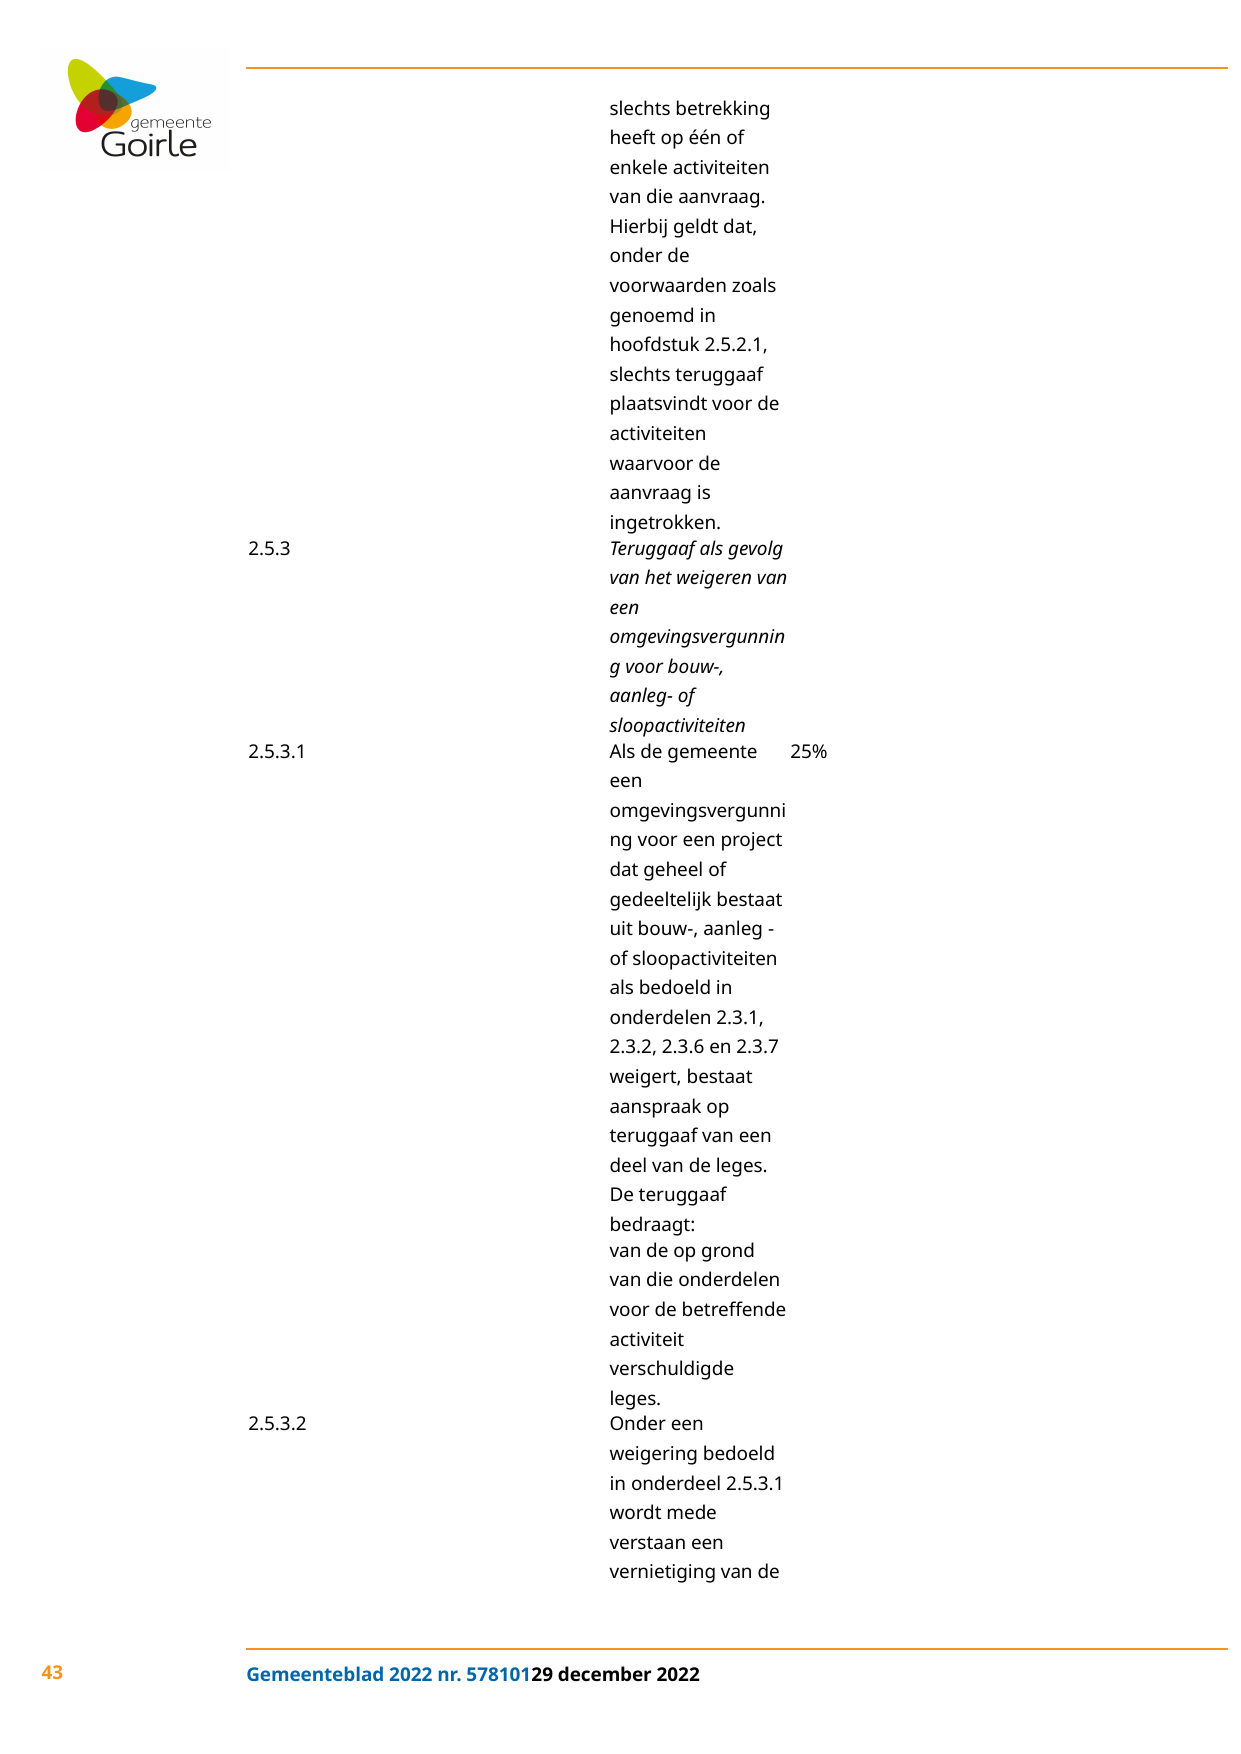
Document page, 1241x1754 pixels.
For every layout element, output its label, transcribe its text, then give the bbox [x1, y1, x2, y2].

table_cell Als de gemeente een omgevingsvergunning voor een project dat geheel of gedeeltelijk bestaat uit bouw-, aanleg - of sloopactiviteiten als bedoeld in onderdelen 2.3.1, 2.3.2, 2.3.6 en 2.3.7 weigert, bestaat aanspraak op teruggaaf van een deel van de leges. De teruggaaf bedraagt: [609, 738, 790, 1237]
table_cell [790, 535, 1152, 738]
table_cell 2.5.3.2 [248, 1411, 609, 1584]
table_cell [790, 1237, 1152, 1411]
table_cell 2.5.3.1 [248, 738, 609, 1411]
table_cell 25% [790, 738, 1152, 1237]
table_cell van de op grond van die onderdelen voor de betreffende activiteit verschuldigde leges. [609, 1237, 790, 1411]
table_cell Onder een weigering bedoeld in onderdeel 2.5.3.1 wordt mede verstaan een vernietiging van de [609, 1411, 790, 1584]
picture [41, 47, 231, 172]
table_cell 2.5.3 [248, 535, 609, 738]
table_cell slechts betrekking heeft op één of enkele activiteiten van die aanvraag. Hierbij geldt dat, onder de voorwaarden zoals genoemd in hoofdstuk 2.5.2.1, slechts teruggaaf plaatsvindt voor de activiteiten waarvoor de aanvraag is ingetrokken. [609, 95, 790, 535]
table_cell [790, 1411, 1152, 1584]
table_cell [248, 95, 609, 535]
table_cell Teruggaaf als gevolg van het weigeren van een omgevingsvergunning voor bouw-, aanleg- of sloopactiviteiten [609, 535, 790, 738]
table_cell [790, 95, 1152, 535]
